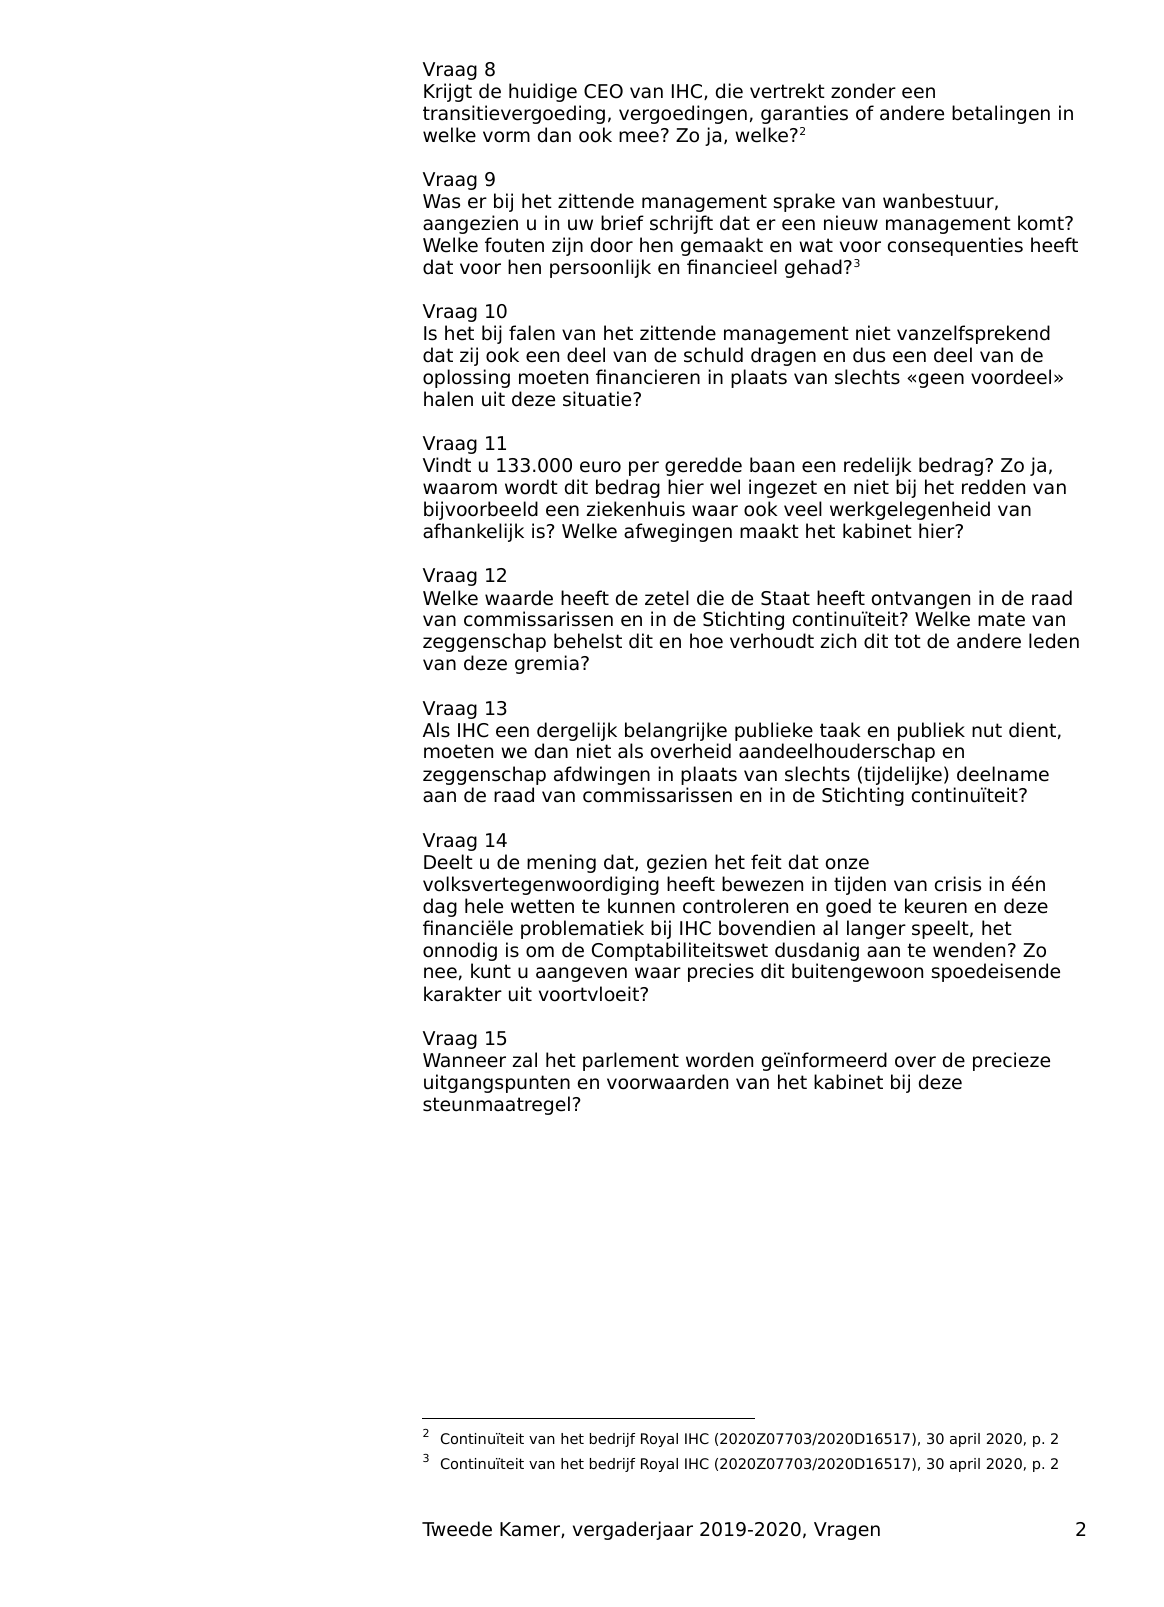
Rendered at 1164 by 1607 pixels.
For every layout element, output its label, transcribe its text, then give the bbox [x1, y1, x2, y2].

text Vraag 15 [422, 1028, 1087, 1049]
text Continuïteit van het bedrijf Royal IHC (2020Z07703/2020D16517), 30 april 2020, p. 2 [422, 1452, 1087, 1474]
text Welke waarde heeft de zetel die de Staat heeft ontvangen in de raad van commissarissen en in de Stichting continuïteit? Welke mate van zeggenschap behelst dit en hoe verhoudt zich dit tot de andere leden van deze gremia? [422, 587, 1087, 675]
text Vindt u 133.000 euro per geredde baan een redelijk bedrag? Zo ja, waarom wordt dit bedrag hier wel ingezet en niet bij het redden van bijvoorbeeld een ziekenhuis waar ook veel werkgelegenheid van afhankelijk is? Welke afwegingen maakt het kabinet hier? [422, 455, 1087, 543]
text Vraag 9 [422, 169, 1087, 191]
text Vraag 11 [422, 433, 1087, 455]
text Vraag 12 [422, 565, 1087, 587]
text Als IHC een dergelijk belangrijke publieke taak en publiek nut dient, moeten we dan niet als overheid aandeelhouderschap en zeggenschap afdwingen in plaats van slechts (tijdelijke) deelname aan de raad van commissarissen en in de Stichting continuïteit? [422, 719, 1087, 807]
text Vraag 13 [422, 697, 1087, 719]
text Deelt u de mening dat, gezien het feit dat onze volksvertegenwoordiging heeft bewezen in tijden van crisis in één dag hele wetten te kunnen controleren en goed te keuren en deze financiële problematiek bij IHC bovendien al langer speelt, het onnodig is om de Comptabiliteitswet dusdanig aan te wenden? Zo nee, kunt u aangeven waar precies dit buitengewoon spoedeisende karakter uit voortvloeit? [422, 852, 1087, 1005]
text Was er bij het zittende management sprake van wanbestuur, aangezien u in uw brief schrijft dat er een nieuw management komt? Welke fouten zijn door hen gemaakt en wat voor consequenties heeft dat voor hen persoonlijk en financieel gehad? [422, 191, 1087, 279]
text Krijgt de huidige CEO van IHC, die vertrekt zonder een transitievergoeding, vergoedingen, garanties of andere betalingen in welke vorm dan ook mee? Zo ja, welke? [422, 81, 1087, 147]
text Vraag 14 [422, 829, 1087, 852]
text Vraag 8 [422, 59, 1087, 81]
text Vraag 10 [422, 301, 1087, 323]
text Continuïteit van het bedrijf Royal IHC (2020Z07703/2020D16517), 30 april 2020, p. 2 [422, 1427, 1087, 1449]
text Wanneer zal het parlement worden geïnformeerd over de precieze uitgangspunten en voorwaarden van het kabinet bij deze steunmaatregel? [422, 1049, 1087, 1116]
text Is het bij falen van het zittende management niet vanzelfsprekend dat zij ook een deel van de schuld dragen en dus een deel van de oplossing moeten financieren in plaats van slechts «geen voordeel» halen uit deze situatie? [422, 323, 1087, 411]
